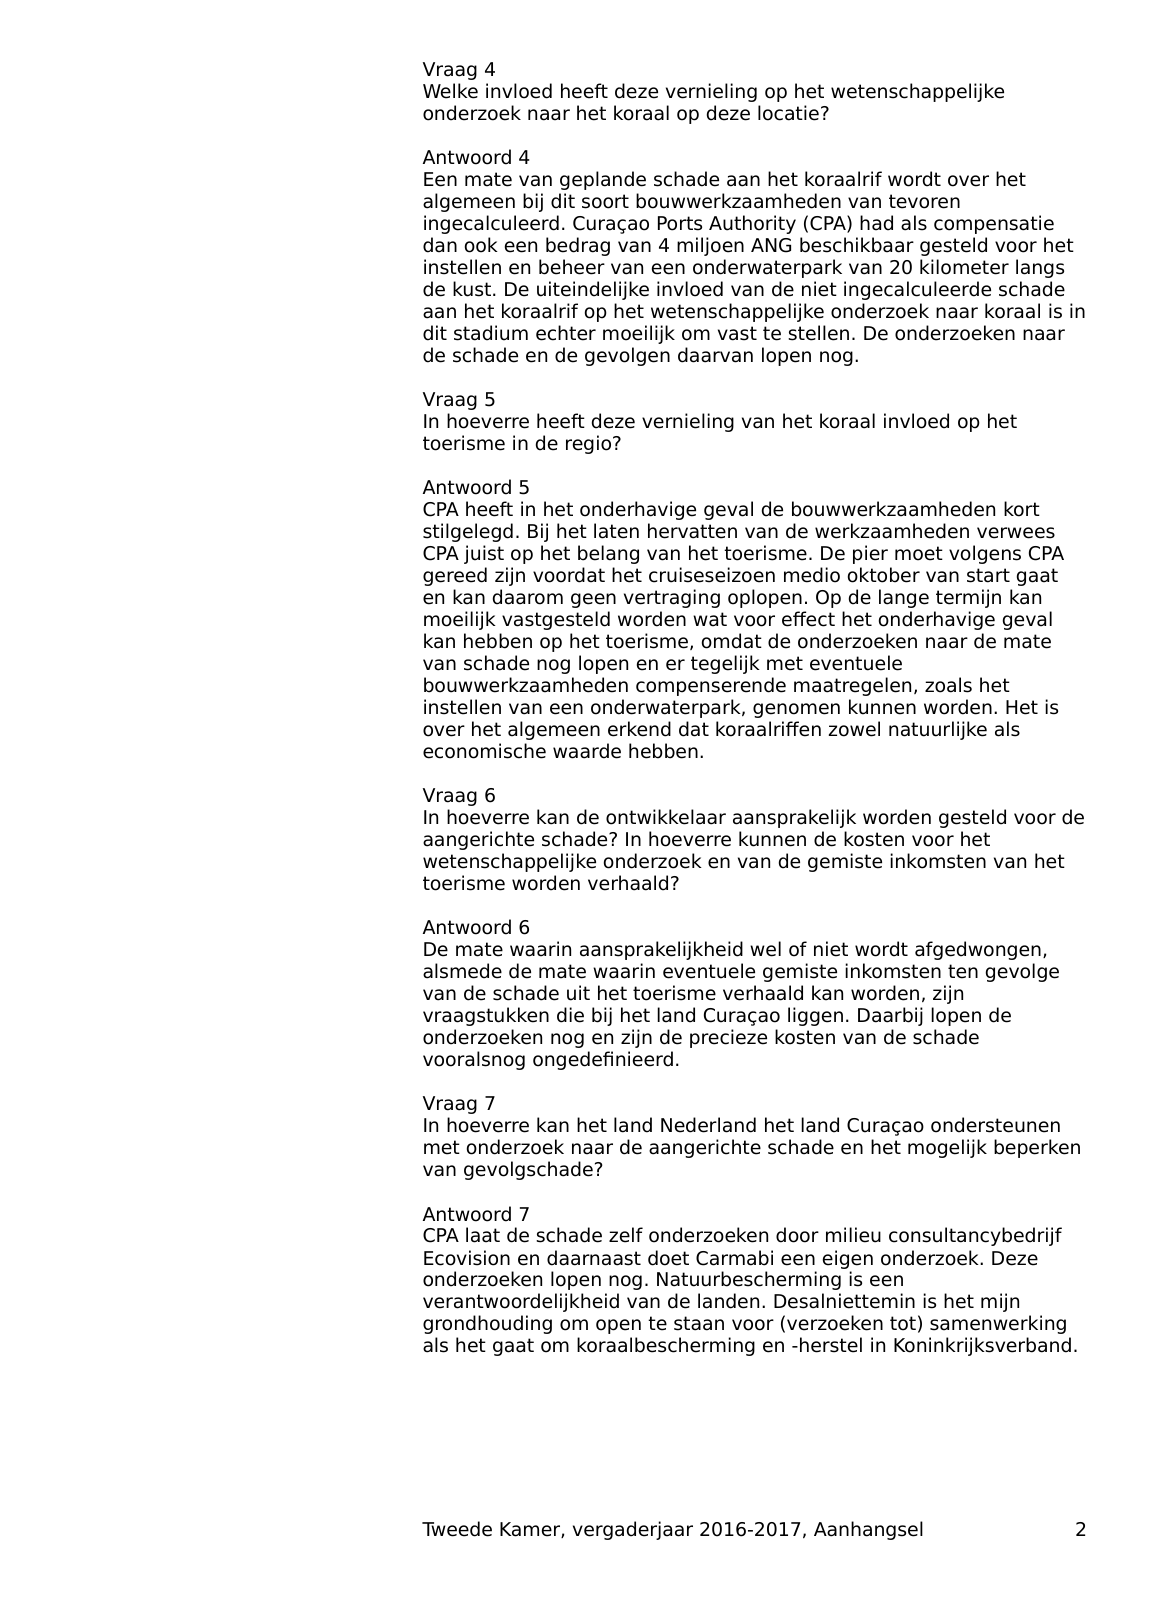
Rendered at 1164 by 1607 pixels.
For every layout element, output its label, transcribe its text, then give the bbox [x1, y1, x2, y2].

text Antwoord 4 [422, 147, 1087, 169]
text Vraag 4 [422, 59, 1087, 81]
text Vraag 7 [422, 1093, 1087, 1115]
text Antwoord 5 [422, 477, 1087, 499]
text CPA laat de schade zelf onderzoeken door milieu consultancybedrijf Ecovision en daarnaast doet Carmabi een eigen onderzoek. Deze onderzoeken lopen nog. Natuurbescherming is een verantwoordelijkheid van de landen. Desalniettemin is het mijn grondhouding om open te staan voor (verzoeken tot) samenwerking als het gaat om koraalbescherming en -herstel in Koninkrijksverband. [422, 1225, 1087, 1357]
text In hoeverre heeft deze vernieling van het koraal invloed op het toerisme in de regio? [422, 411, 1087, 455]
text Welke invloed heeft deze vernieling op het wetenschappelijke onderzoek naar het koraal op deze locatie? [422, 81, 1087, 125]
text Antwoord 7 [422, 1203, 1087, 1225]
text De mate waarin aansprakelijkheid wel of niet wordt afgedwongen, alsmede de mate waarin eventuele gemiste inkomsten ten gevolge van de schade uit het toerisme verhaald kan worden, zijn vraagstukken die bij het land Curaçao liggen. Daarbij lopen de onderzoeken nog en zijn de precieze kosten van de schade vooralsnog ongedefinieerd. [422, 939, 1087, 1071]
text In hoeverre kan de ontwikkelaar aansprakelijk worden gesteld voor de aangerichte schade? In hoeverre kunnen de kosten voor het wetenschappelijke onderzoek en van de gemiste inkomsten van het toerisme worden verhaald? [422, 807, 1087, 895]
text Vraag 6 [422, 785, 1087, 807]
text Een mate van geplande schade aan het koraalrif wordt over het algemeen bij dit soort bouwwerkzaamheden van tevoren ingecalculeerd. Curaçao Ports Authority (CPA) had als compensatie dan ook een bedrag van 4 miljoen ANG beschikbaar gesteld voor het instellen en beheer van een onderwaterpark van 20 kilometer langs de kust. De uiteindelijke invloed van de niet ingecalculeerde schade aan het koraalrif op het wetenschappelijke onderzoek naar koraal is in dit stadium echter moeilijk om vast te stellen. De onderzoeken naar de schade en de gevolgen daarvan lopen nog. [422, 169, 1087, 367]
text CPA heeft in het onderhavige geval de bouwwerkzaamheden kort stilgelegd. Bij het laten hervatten van de werkzaamheden verwees CPA juist op het belang van het toerisme. De pier moet volgens CPA gereed zijn voordat het cruiseseizoen medio oktober van start gaat en kan daarom geen vertraging oplopen. Op de lange termijn kan moeilijk vastgesteld worden wat voor effect het onderhavige geval kan hebben op het toerisme, omdat de onderzoeken naar de mate van schade nog lopen en er tegelijk met eventuele bouwwerkzaamheden compenserende maatregelen, zoals het instellen van een onderwaterpark, genomen kunnen worden. Het is over het algemeen erkend dat koraalriffen zowel natuurlijke als economische waarde hebben. [422, 499, 1087, 763]
text In hoeverre kan het land Nederland het land Curaçao ondersteunen met onderzoek naar de aangerichte schade en het mogelijk beperken van gevolgschade? [422, 1115, 1087, 1181]
text Vraag 5 [422, 389, 1087, 411]
text Antwoord 6 [422, 917, 1087, 939]
